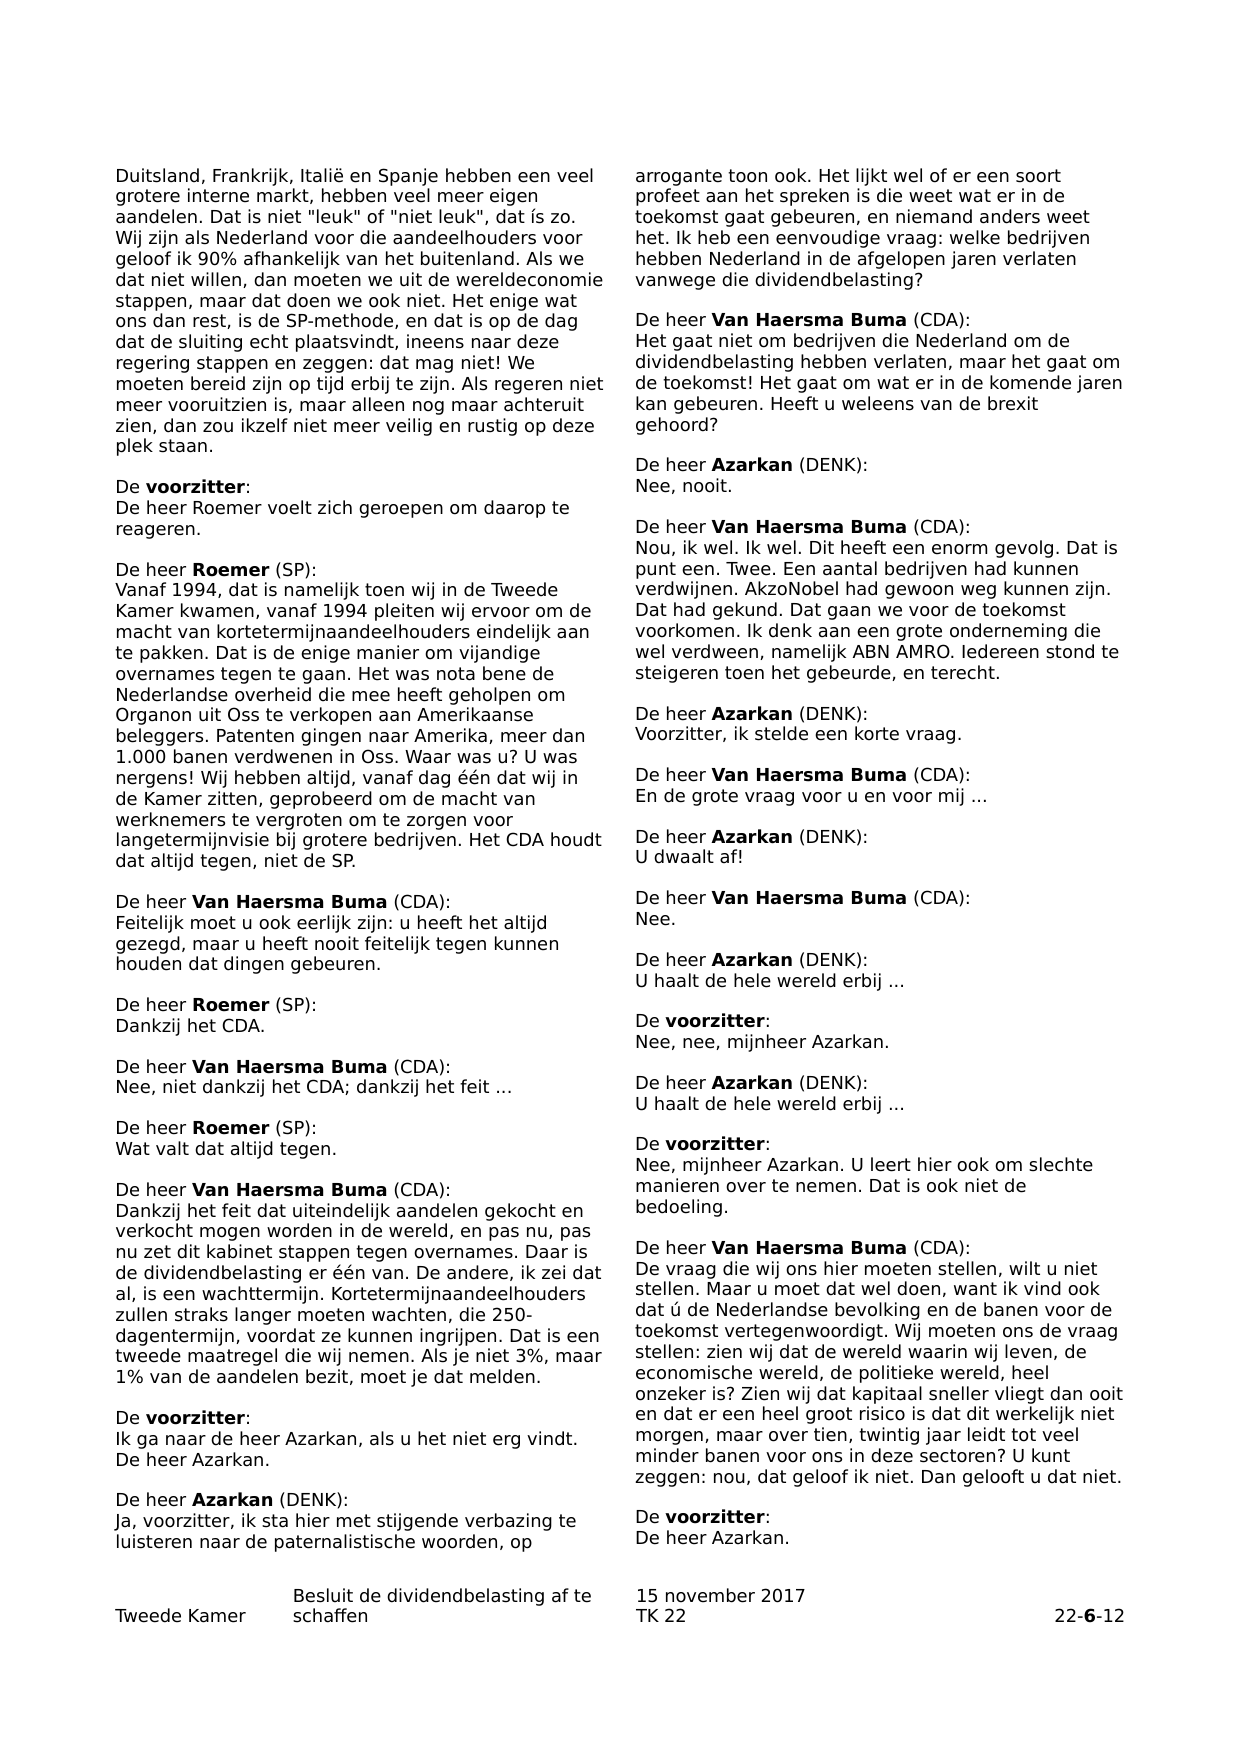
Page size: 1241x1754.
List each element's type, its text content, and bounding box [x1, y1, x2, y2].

text De voorzitter: [115, 477, 605, 498]
text Vanaf 1994, dat is namelijk toen wij in de Tweede Kamer kwamen, vanaf 1994 pleiten wij ervoor om de macht van kortetermijnaandeelhouders eindelijk aan te pakken. Dat is de enige manier om vijandige overnames tegen te gaan. Het was nota bene de Nederlandse overheid die mee heeft geholpen om Organon uit Oss te verkopen aan Amerikaanse beleggers. Patenten gingen naar Amerika, meer dan 1.000 banen verdwenen in Oss. Waar was u? U was nergens! Wij hebben altijd, vanaf dag één dat wij in de Kamer zitten, geprobeerd om de macht van werknemers te vergroten om te zorgen voor langetermijnvisie bij grotere bedrijven. Het CDA houdt dat altijd tegen, niet de SP. [115, 580, 605, 872]
text Nee, niet dankzij het CDA; dankzij het feit ... [115, 1077, 605, 1098]
text Nee, mijnheer Azarkan. U leert hier ook om slechte manieren over te nemen. Dat is ook niet de bedoeling. [635, 1155, 1125, 1217]
text De heer Van Haersma Buma (CDA): [635, 888, 1125, 909]
text De voorzitter: [115, 1408, 605, 1429]
text De heer Van Haersma Buma (CDA): [115, 892, 605, 912]
text De voorzitter: [635, 1134, 1125, 1155]
text De heer Azarkan (DENK): [635, 949, 1125, 970]
text De heer Roemer (SP): [115, 1118, 605, 1139]
text Dankzij het CDA. [115, 1016, 605, 1037]
text De heer Azarkan (DENK): [635, 455, 1125, 476]
text Nee. [635, 909, 1125, 929]
text arrogante toon ook. Het lijkt wel of er een soort profeet aan het spreken is die weet wat er in de toekomst gaat gebeuren, en niemand anders weet het. Ik heb een eenvoudige vraag: welke bedrijven hebben Nederland in de afgelopen jaren verlaten vanwege die dividendbelasting? [635, 165, 1125, 290]
text Ja, voorzitter, ik sta hier met stijgende verbazing te luisteren naar de paternalistische woorden, op [115, 1511, 605, 1553]
text De heer Van Haersma Buma (CDA): [115, 1057, 605, 1077]
text U dwaalt af! [635, 847, 1125, 868]
text De heer Azarkan (DENK): [635, 826, 1125, 847]
text De heer Azarkan. [635, 1528, 1125, 1549]
text De voorzitter: [635, 1011, 1125, 1032]
text De voorzitter: [635, 1507, 1125, 1528]
text De heer Roemer voelt zich geroepen om daarop te reageren. [115, 498, 605, 539]
text De heer Van Haersma Buma (CDA): [635, 765, 1125, 786]
text Nee, nee, mijnheer Azarkan. [635, 1032, 1125, 1053]
text Duitsland, Frankrijk, Italië en Spanje hebben een veel grotere interne markt, hebben veel meer eigen aandelen. Dat is niet "leuk" of "niet leuk", dat ís zo. Wij zijn als Nederland voor die aandeelhouders voor geloof ik 90% afhankelijk van het buitenland. Als we dat niet willen, dan moeten we uit de wereldeconomie stappen, maar dat doen we ook niet. Het enige wat ons dan rest, is de SP-methode, en dat is op de dag dat de sluiting echt plaatsvindt, ineens naar deze regering stappen en zeggen: dat mag niet! We moeten bereid zijn op tijd erbij te zijn. Als regeren niet meer vooruitzien is, maar alleen nog maar achteruit zien, dan zou ikzelf niet meer veilig en rustig op deze plek staan. [115, 165, 605, 457]
text Het gaat niet om bedrijven die Nederland om de dividendbelasting hebben verlaten, maar het gaat om de toekomst! Het gaat om wat er in de komende jaren kan gebeuren. Heeft u weleens van de brexit gehoord? [635, 331, 1125, 435]
text De heer Van Haersma Buma (CDA): [635, 310, 1125, 331]
text Wat valt dat altijd tegen. [115, 1139, 605, 1160]
text Feitelijk moet u ook eerlijk zijn: u heeft het altijd gezegd, maar u heeft nooit feitelijk tegen kunnen houden dat dingen gebeuren. [115, 912, 605, 975]
text U haalt de hele wereld erbij ... [635, 1093, 1125, 1114]
text De heer Roemer (SP): [115, 559, 605, 580]
text De heer Azarkan (DENK): [635, 703, 1125, 724]
text Voorzitter, ik stelde een korte vraag. [635, 724, 1125, 745]
text De heer Roemer (SP): [115, 995, 605, 1016]
text En de grote vraag voor u en voor mij ... [635, 786, 1125, 806]
text Nee, nooit. [635, 476, 1125, 497]
text De heer Azarkan (DENK): [115, 1490, 605, 1511]
text Ik ga naar de heer Azarkan, als u het niet erg vindt. De heer Azarkan. [115, 1429, 605, 1470]
text De heer Van Haersma Buma (CDA): [115, 1180, 605, 1200]
text De heer Azarkan (DENK): [635, 1073, 1125, 1093]
text Dankzij het feit dat uiteindelijk aandelen gekocht en verkocht mogen worden in de wereld, en pas nu, pas nu zet dit kabinet stappen tegen overnames. Daar is de dividendbelasting er één van. De andere, ik zei dat al, is een wachttermijn. Kortetermijnaandeelhouders zullen straks langer moeten wachten, die 250-dagentermijn, voordat ze kunnen ingrijpen. Dat is een tweede maatregel die wij nemen. Als je niet 3%, maar 1% van de aandelen bezit, moet je dat melden. [115, 1200, 605, 1388]
text De heer Van Haersma Buma (CDA): [635, 517, 1125, 537]
text De heer Van Haersma Buma (CDA): [635, 1237, 1125, 1258]
text De vraag die wij ons hier moeten stellen, wilt u niet stellen. Maar u moet dat wel doen, want ik vind ook dat ú de Nederlandse bevolking en de banen voor de toekomst vertegenwoordigt. Wij moeten ons de vraag stellen: zien wij dat de wereld waarin wij leven, de economische wereld, de politieke wereld, heel onzeker is? Zien wij dat kapitaal sneller vliegt dan ooit en dat er een heel groot risico is dat dit werkelijk niet morgen, maar over tien, twintig jaar leidt tot veel minder banen voor ons in deze sectoren? U kunt zeggen: nou, dat geloof ik niet. Dan gelooft u dat niet. [635, 1258, 1125, 1487]
text Nou, ik wel. Ik wel. Dit heeft een enorm gevolg. Dat is punt een. Twee. Een aantal bedrijven had kunnen verdwijnen. AkzoNobel had gewoon weg kunnen zijn. Dat had gekund. Dat gaan we voor de toekomst voorkomen. Ik denk aan een grote onderneming die wel verdween, namelijk ABN AMRO. Iedereen stond te steigeren toen het gebeurde, en terecht. [635, 537, 1125, 683]
text U haalt de hele wereld erbij ... [635, 970, 1125, 991]
